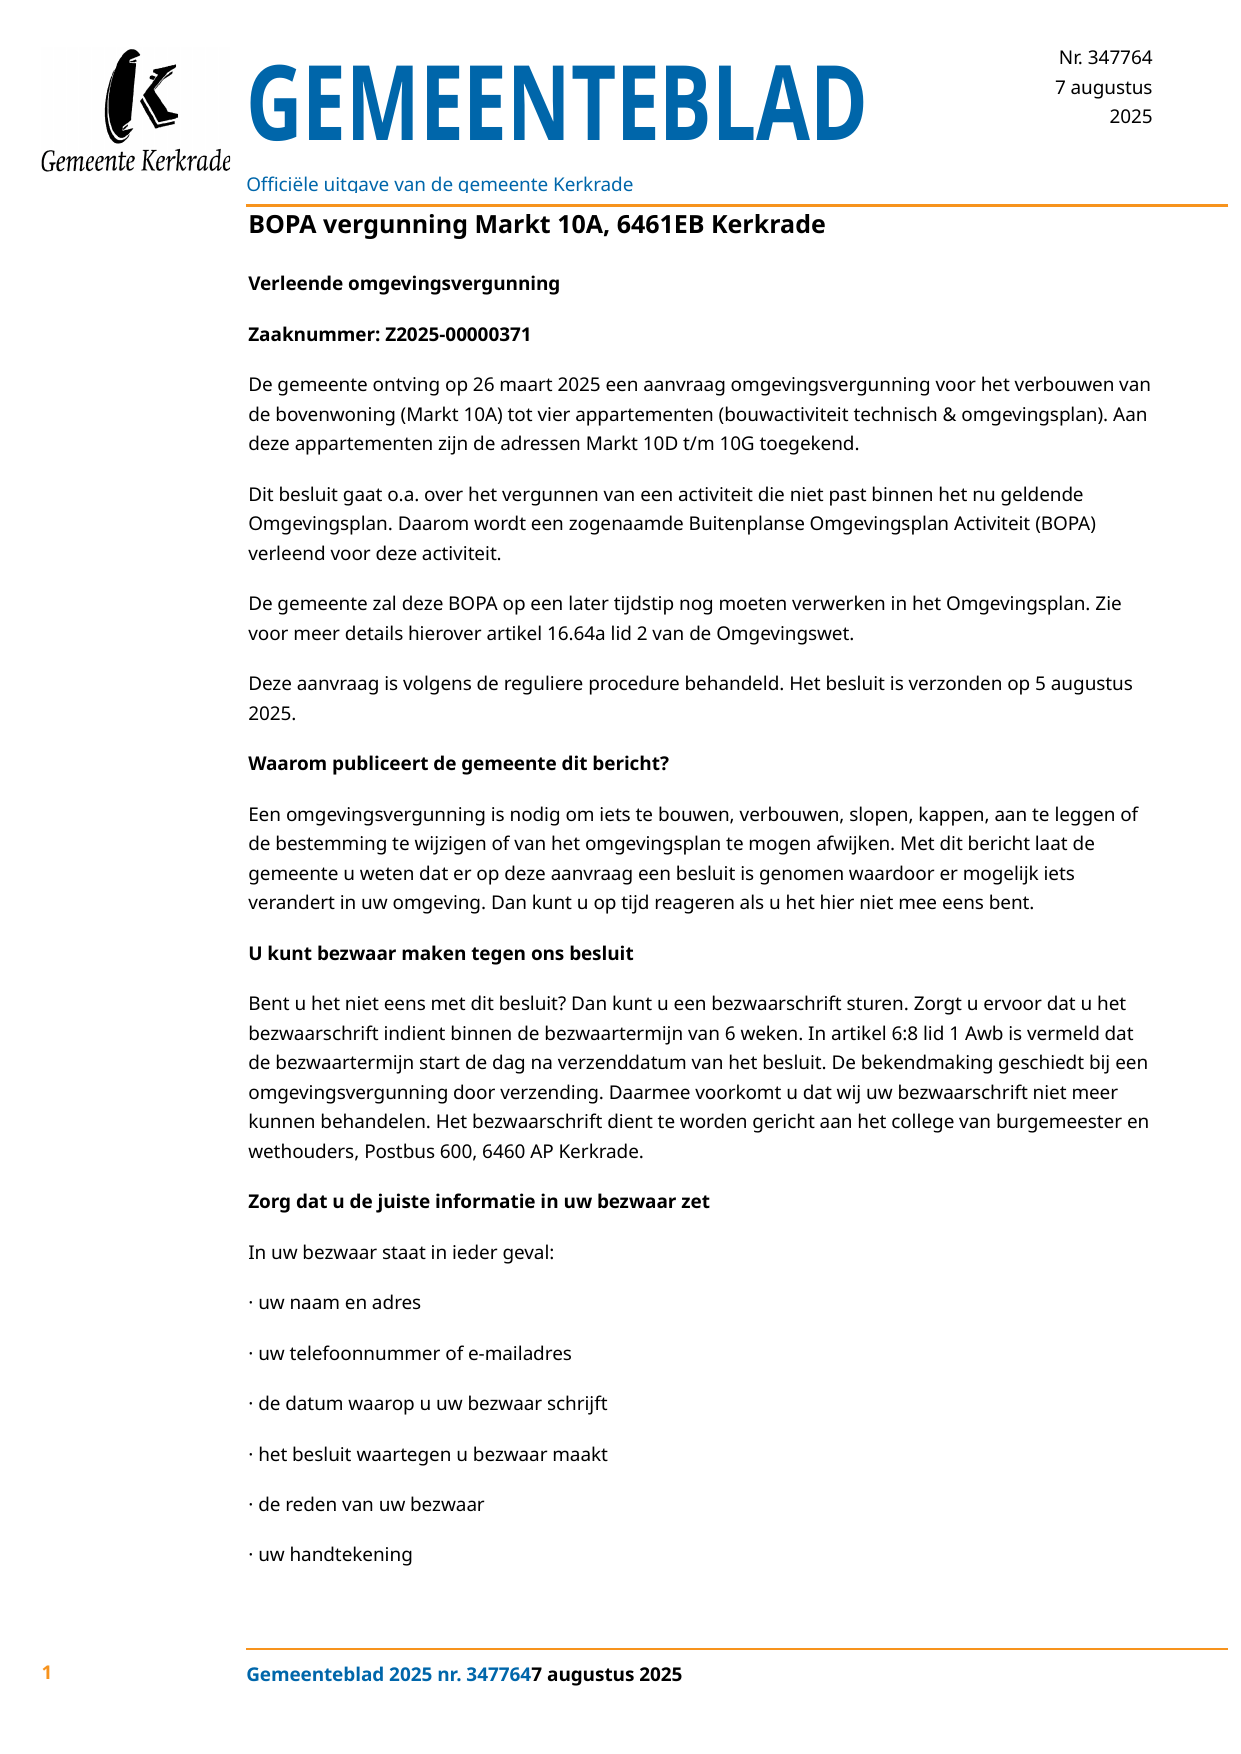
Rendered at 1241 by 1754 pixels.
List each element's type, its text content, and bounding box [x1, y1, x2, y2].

text De gemeente zal deze BOPA op een later tijdstip nog moeten verwerken in het Omgevingsplan. Zie voor meer details hierover artikel 16.64a lid 2 van de Omgevingswet. [248, 590, 1152, 646]
text Verleende omgevingsvergunning [248, 270, 1152, 296]
text · de reden van uw bezwaar [248, 1491, 1152, 1517]
text In uw bezwaar staat in ieder geval: [248, 1239, 1152, 1265]
text · uw handtekening [248, 1542, 1152, 1567]
text BOPA vergunning Markt 10A, 6461EB Kerkrade [248, 207, 1152, 241]
text Bent u het niet eens met dit besluit? Dan kunt u een bezwaarschrift sturen. Zorgt u ervoor dat u het bezwaarschrift indient binnen de bezwaartermijn van 6 weken. In artikel 6:8 lid 1 Awb is vermeld dat de bezwaartermijn start de dag na verzenddatum van het besluit. De bekendmaking geschiedt bij een omgevingsvergunning door verzending. Daarmee voorkomt u dat wij uw bezwaarschrift niet meer kunnen behandelen. Het bezwaarschrift dient te worden gericht aan het college van burgemeester en wethouders, Postbus 600, 6460 AP Kerkrade. [248, 990, 1152, 1164]
text Zaaknummer: Z2025-00000371 [248, 321, 1152, 346]
text Waarom publiceert de gemeente dit bericht? [248, 750, 1152, 776]
text Deze aanvraag is volgens de reguliere procedure behandeld. Het besluit is verzonden op 5 augustus 2025. [248, 670, 1152, 726]
text · uw telefoonnummer of e-mailadres [248, 1340, 1152, 1366]
text · uw naam en adres [248, 1289, 1152, 1315]
picture [41, 47, 231, 172]
text · het besluit waartegen u bezwaar maakt [248, 1441, 1152, 1466]
text · de datum waarop u uw bezwaar schrijft [248, 1390, 1152, 1416]
text De gemeente ontving op 26 maart 2025 een aanvraag omgevingsvergunning voor het verbouwen van de bovenwoning (Markt 10A) tot vier appartementen (bouwactiviteit technisch & omgevingsplan). Aan deze appartementen zijn de adressen Markt 10D t/m 10G toegekend. [248, 371, 1152, 456]
text Dit besluit gaat o.a. over het vergunnen van een activiteit die niet past binnen het nu geldende Omgevingsplan. Daarom wordt een zogenaamde Buitenplanse Omgevingsplan Activiteit (BOPA) verleend voor deze activiteit. [248, 481, 1152, 566]
text Een omgevingsvergunning is nodig om iets te bouwen, verbouwen, slopen, kappen, aan te leggen of de bestemming te wijzigen of van het omgevingsplan te mogen afwijken. Met dit bericht laat de gemeente u weten dat er op deze aanvraag een besluit is genomen waardoor er mogelijk iets verandert in uw omgeving. Dan kunt u op tijd reageren als u het hier niet mee eens bent. [248, 801, 1152, 915]
text Zorg dat u de juiste informatie in uw bezwaar zet [248, 1189, 1152, 1214]
text U kunt bezwaar maken tegen ons besluit [248, 940, 1152, 966]
